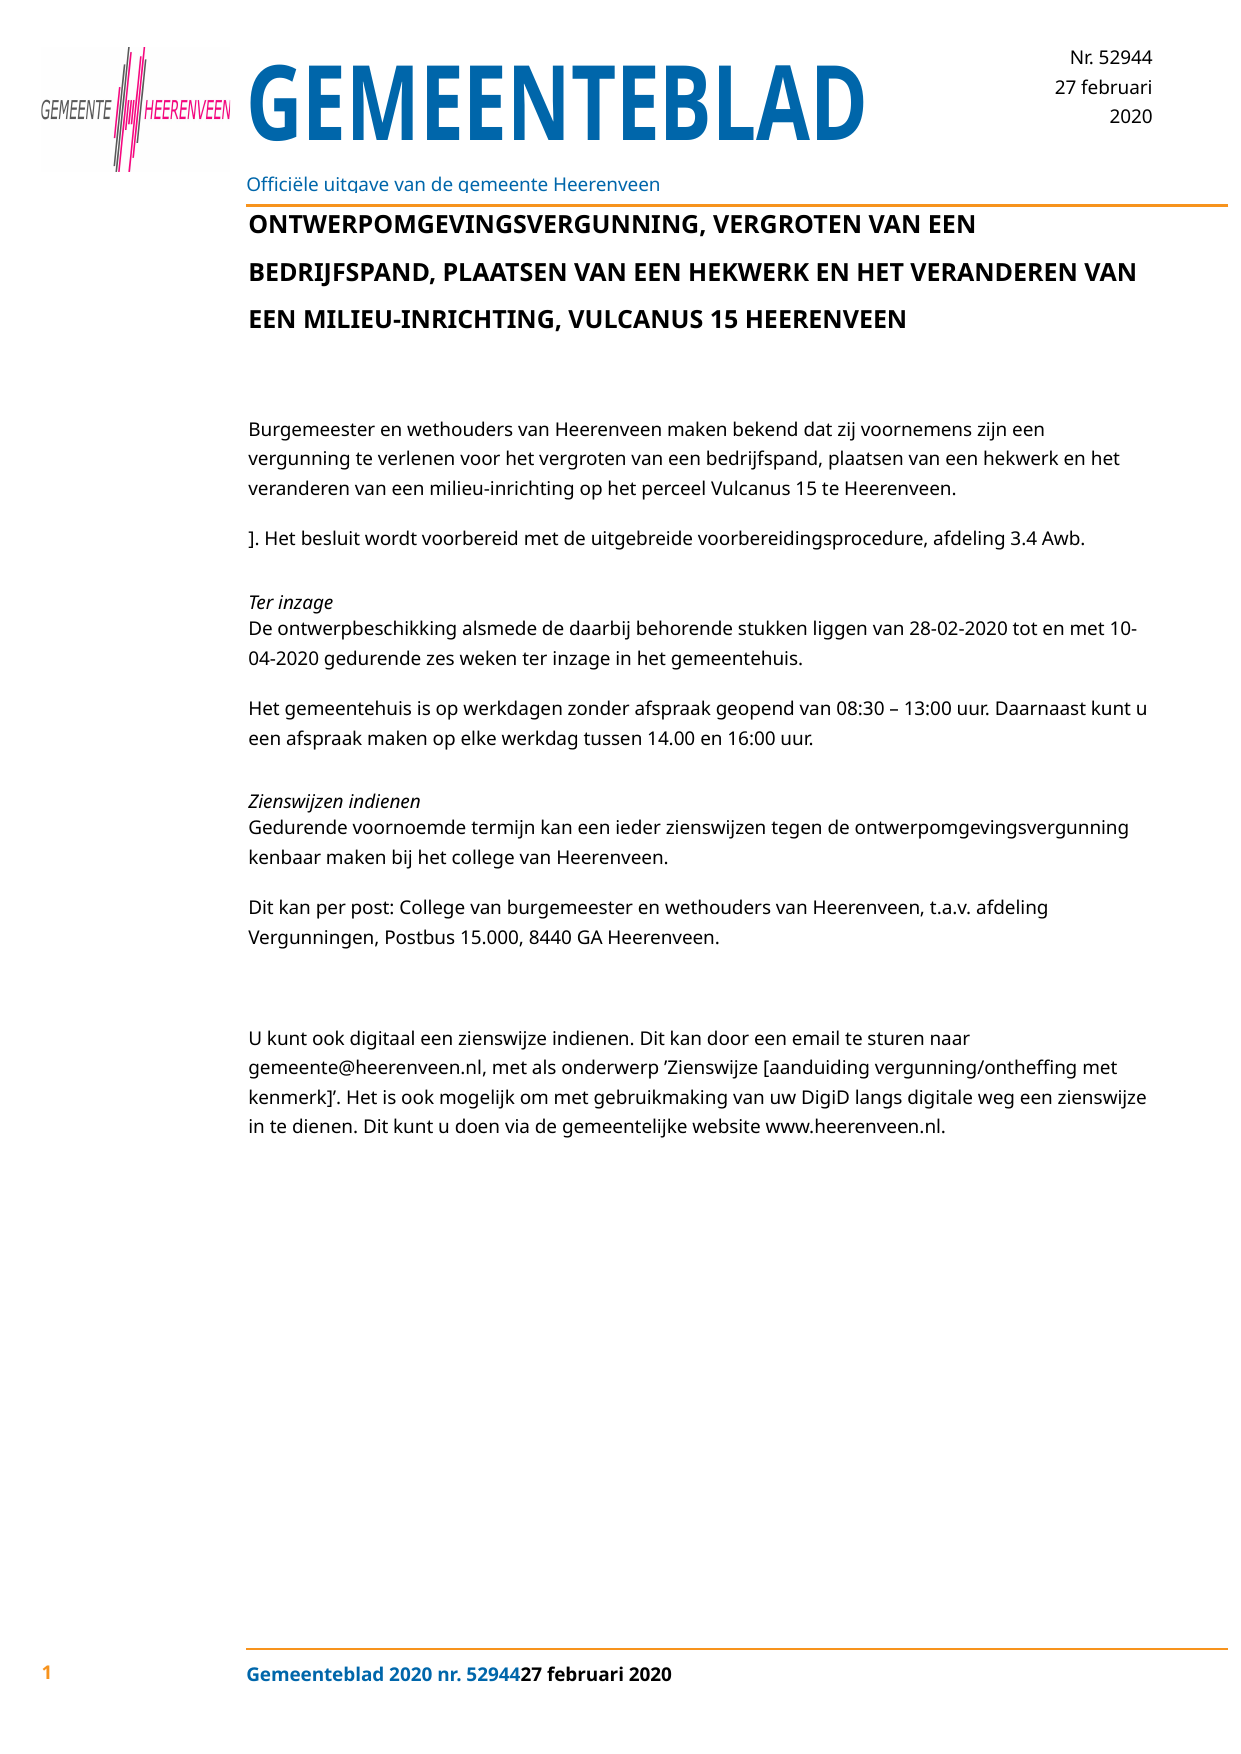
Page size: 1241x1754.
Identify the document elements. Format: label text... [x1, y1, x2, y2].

text De ontwerpbeschikking alsmede de daarbij behorende stukken liggen van 28-02-2020 tot en met 10-04-2020 gedurende zes weken ter inzage in het gemeentehuis. [248, 615, 1152, 671]
text Dit kan per post: College van burgemeester en wethouders van Heerenveen, t.a.v. afdeling Vergunningen, Postbus 15.000, 8440 GA Heerenveen. [248, 894, 1152, 950]
text ]. Het besluit wordt voorbereid met de uitgebreide voorbereidingsprocedure, afdeling 3.4 Awb. [248, 526, 1152, 551]
text Burgemeester en wethouders van Heerenveen maken bekend dat zij voornemens zijn een vergunning te verlenen voor het vergroten van een bedrijfspand, plaatsen van een hekwerk en het veranderen van een milieu-inrichting op het perceel Vulcanus 15 te Heerenveen. [248, 416, 1152, 501]
text ONTWERPOMGEVINGSVERGUNNING, VERGROTEN VAN EEN BEDRIJFSPAND, PLAATSEN VAN EEN HEKWERK EN HET VERANDEREN VAN EEN MILIEU-INRICHTING, VULCANUS 15 HEERENVEEN [248, 207, 1152, 336]
text Het gemeentehuis is op werkdagen zonder afspraak geopend van 08:30 – 13:00 uur. Daarnaast kunt u een afspraak maken op elke werkdag tussen 14.00 en 16:00 uur. [248, 695, 1152, 751]
picture [41, 47, 231, 172]
text Gedurende voornoemde termijn kan een ieder zienswijzen tegen de ontwerpomgevingsvergunning kenbaar maken bij het college van Heerenveen. [248, 814, 1152, 870]
text Ter inzage [248, 589, 1152, 615]
text U kunt ook digitaal een zienswijze indienen. Dit kan door een email te sturen naar gemeente@heerenveen.nl, met als onderwerp ’Zienswijze [aanduiding vergunning/ontheffing met kenmerk]’. Het is ook mogelijk om met gebruikmaking van uw DigiD langs digitale weg een zienswijze in te dienen. Dit kunt u doen via de gemeentelijke website www.heerenveen.nl. [248, 1025, 1152, 1139]
text Zienswijzen indienen [248, 789, 1152, 814]
